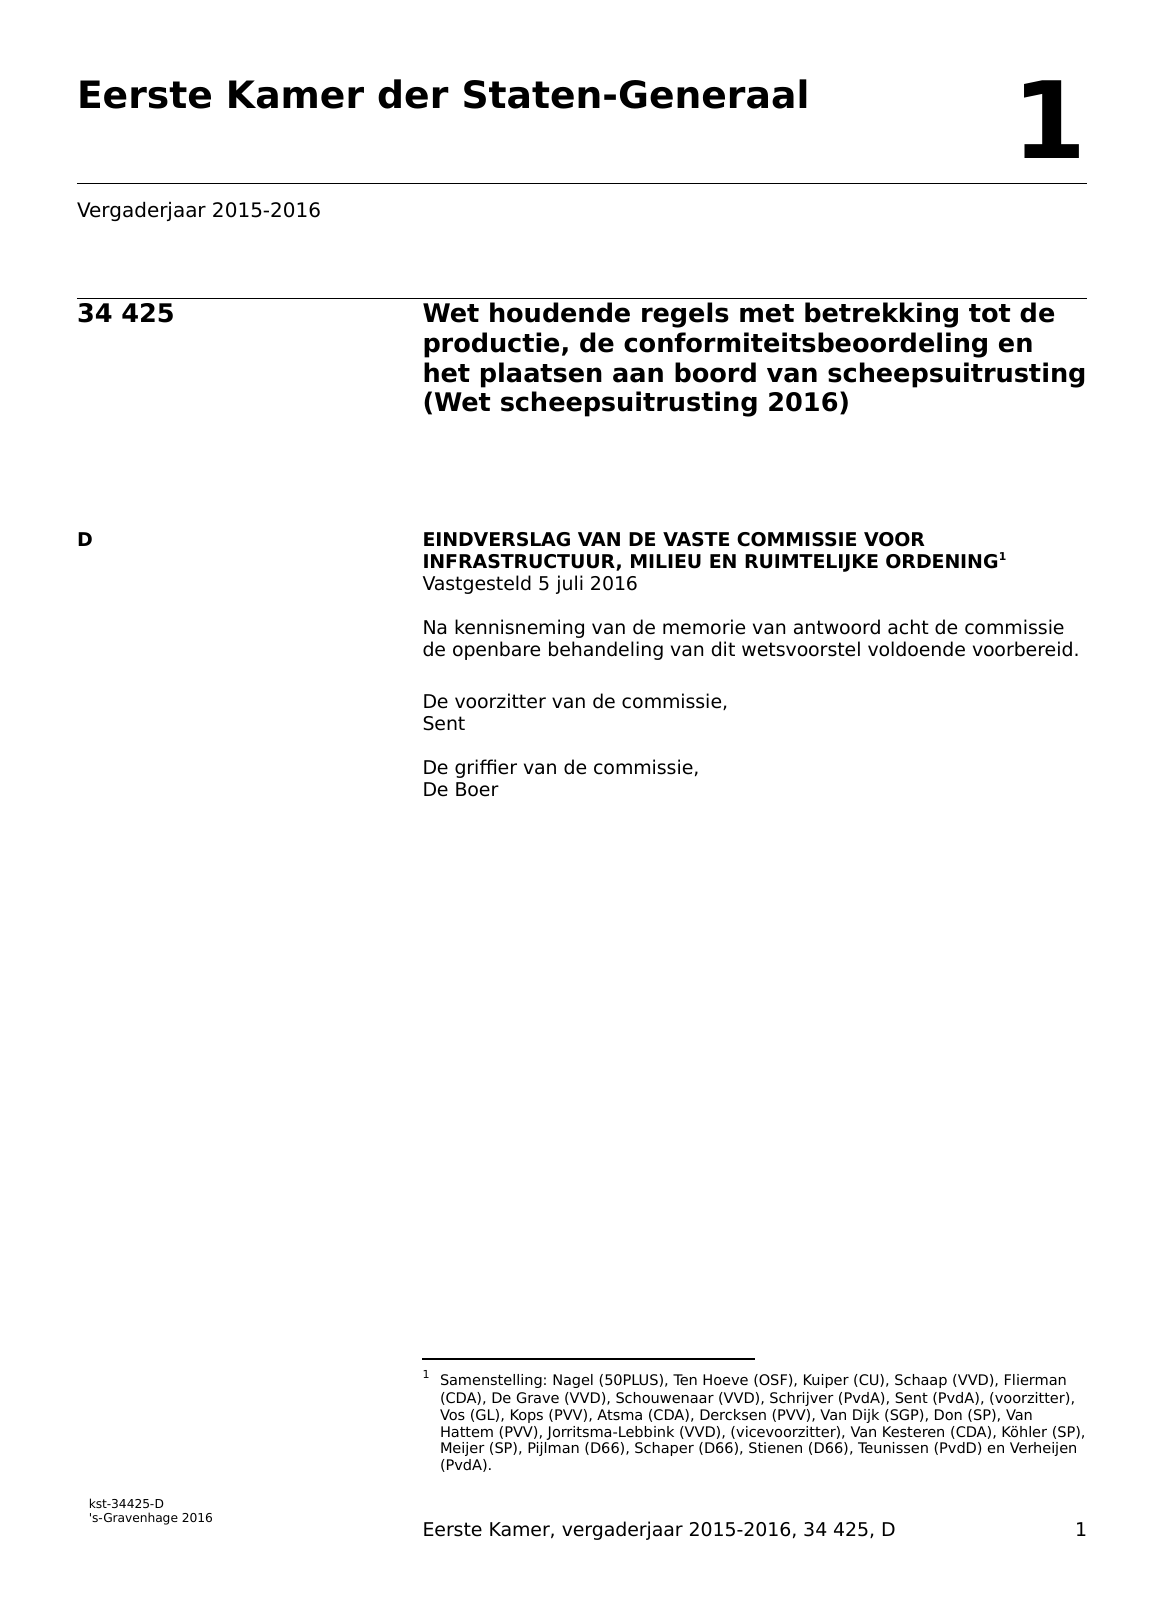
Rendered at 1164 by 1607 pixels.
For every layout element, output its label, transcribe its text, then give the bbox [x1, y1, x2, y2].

text Vastgesteld 5 juli 2016 [422, 573, 1087, 595]
table_header 1 [886, 59, 1087, 183]
subtitle D EINDVERSLAG VAN DE VASTE COMMISSIE VOOR INFRASTRUCTUUR, MILIEU EN RUIMTELIJKE ORDENING [77, 529, 1087, 573]
text kst-34425-D [88, 1497, 323, 1511]
text De griffier van de commissie, De Boer [422, 757, 1087, 801]
text De voorzitter van de commissie, Sent [422, 691, 1087, 735]
text Samenstelling: Nagel (50PLUS), Ten Hoeve (OSF), Kuiper (CU), Schaap (VVD), Flierman (CDA), De Grave (VVD), Schouwenaar (VVD), Schrijver (PvdA), Sent (PvdA), (voorzitter), Vos (GL), Kops (PVV), Atsma (CDA), Dercksen (PVV), Van Dijk (SGP), Don (SP), Van Hattem (PVV), Jorritsma-Lebbink (VVD), (vicevoorzitter), Van Kesteren (CDA), Köhler (SP), Meijer (SP), Pijlman (D66), Schaper (D66), Stienen (D66), Teunissen (PvdD) en Verheijen (PvdA). [422, 1368, 1087, 1474]
subtitle 34 425 Wet houdende regels met betrekking tot de productie, de conformiteitsbeoordeling en het plaatsen aan boord van scheepsuitrusting (Wet scheepsuitrusting 2016) [77, 299, 1087, 418]
text 's-Gravenhage 2016 [88, 1511, 323, 1525]
table_header Eerste Kamer der Staten-Generaal [77, 59, 886, 183]
text Na kennisneming van de memorie van antwoord acht de commissie de openbare behandeling van dit wetsvoorstel voldoende voorbereid. [422, 617, 1087, 661]
table_cell Vergaderjaar 2015-2016 [77, 184, 1087, 298]
